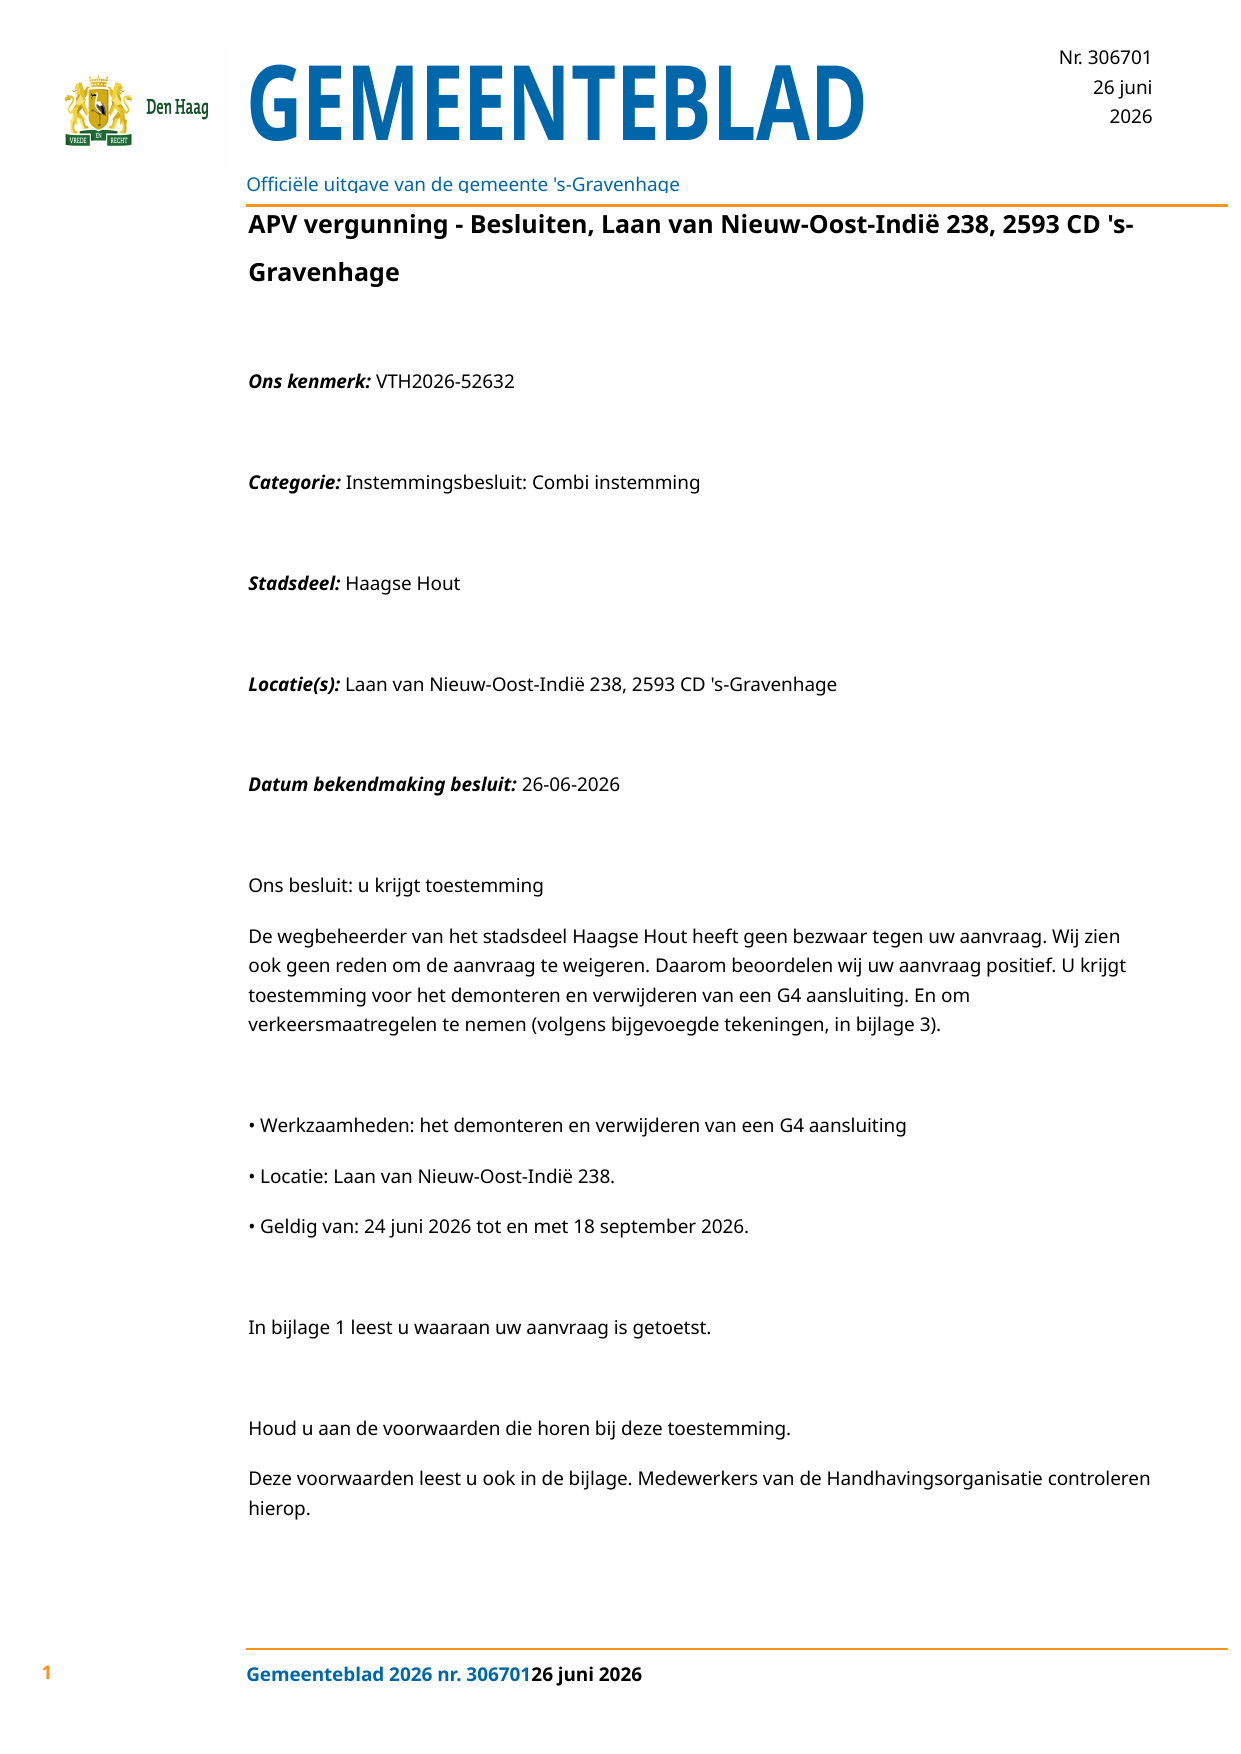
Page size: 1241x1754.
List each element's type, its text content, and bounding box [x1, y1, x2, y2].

text Deze voorwaarden leest u ook in de bijlage. Medewerkers van de Handhavingsorganisatie controleren hierop. [248, 1465, 1152, 1521]
text Stadsdeel: Haagse Hout [248, 570, 1152, 596]
picture [41, 47, 231, 172]
text Houd u aan de voorwaarden die horen bij deze toestemming. [248, 1415, 1152, 1441]
text Ons kenmerk: VTH2026-52632 [248, 368, 1152, 394]
text • Locatie: Laan van Nieuw-Oost-Indië 238. [248, 1163, 1152, 1189]
text • Werkzaamheden: het demonteren en verwijderen van een G4 aansluiting [248, 1112, 1152, 1138]
text APV vergunning - Besluiten, Laan van Nieuw-Oost-Indië 238, 2593 CD 's-Gravenhage [248, 207, 1152, 288]
text Categorie: Instemmingsbesluit: Combi instemming [248, 469, 1152, 495]
text • Geldig van: 24 juni 2026 tot en met 18 september 2026. [248, 1213, 1152, 1239]
text Locatie(s): Laan van Nieuw-Oost-Indië 238, 2593 CD 's-Gravenhage [248, 671, 1152, 697]
text In bijlage 1 leest u waaraan uw aanvraag is getoetst. [248, 1314, 1152, 1340]
text Ons besluit: u krijgt toestemming [248, 872, 1152, 898]
text Datum bekendmaking besluit: 26-06-2026 [248, 772, 1152, 797]
text De wegbeheerder van het stadsdeel Haagse Hout heeft geen bezwaar tegen uw aanvraag. Wij zien ook geen reden om de aanvraag te weigeren. Daarom beoordelen wij uw aanvraag positief. U krijgt toestemming voor het demonteren en verwijderen van een G4 aansluiting. En om verkeersmaatregelen te nemen (volgens bijgevoegde tekeningen, in bijlage 3). [248, 923, 1152, 1037]
